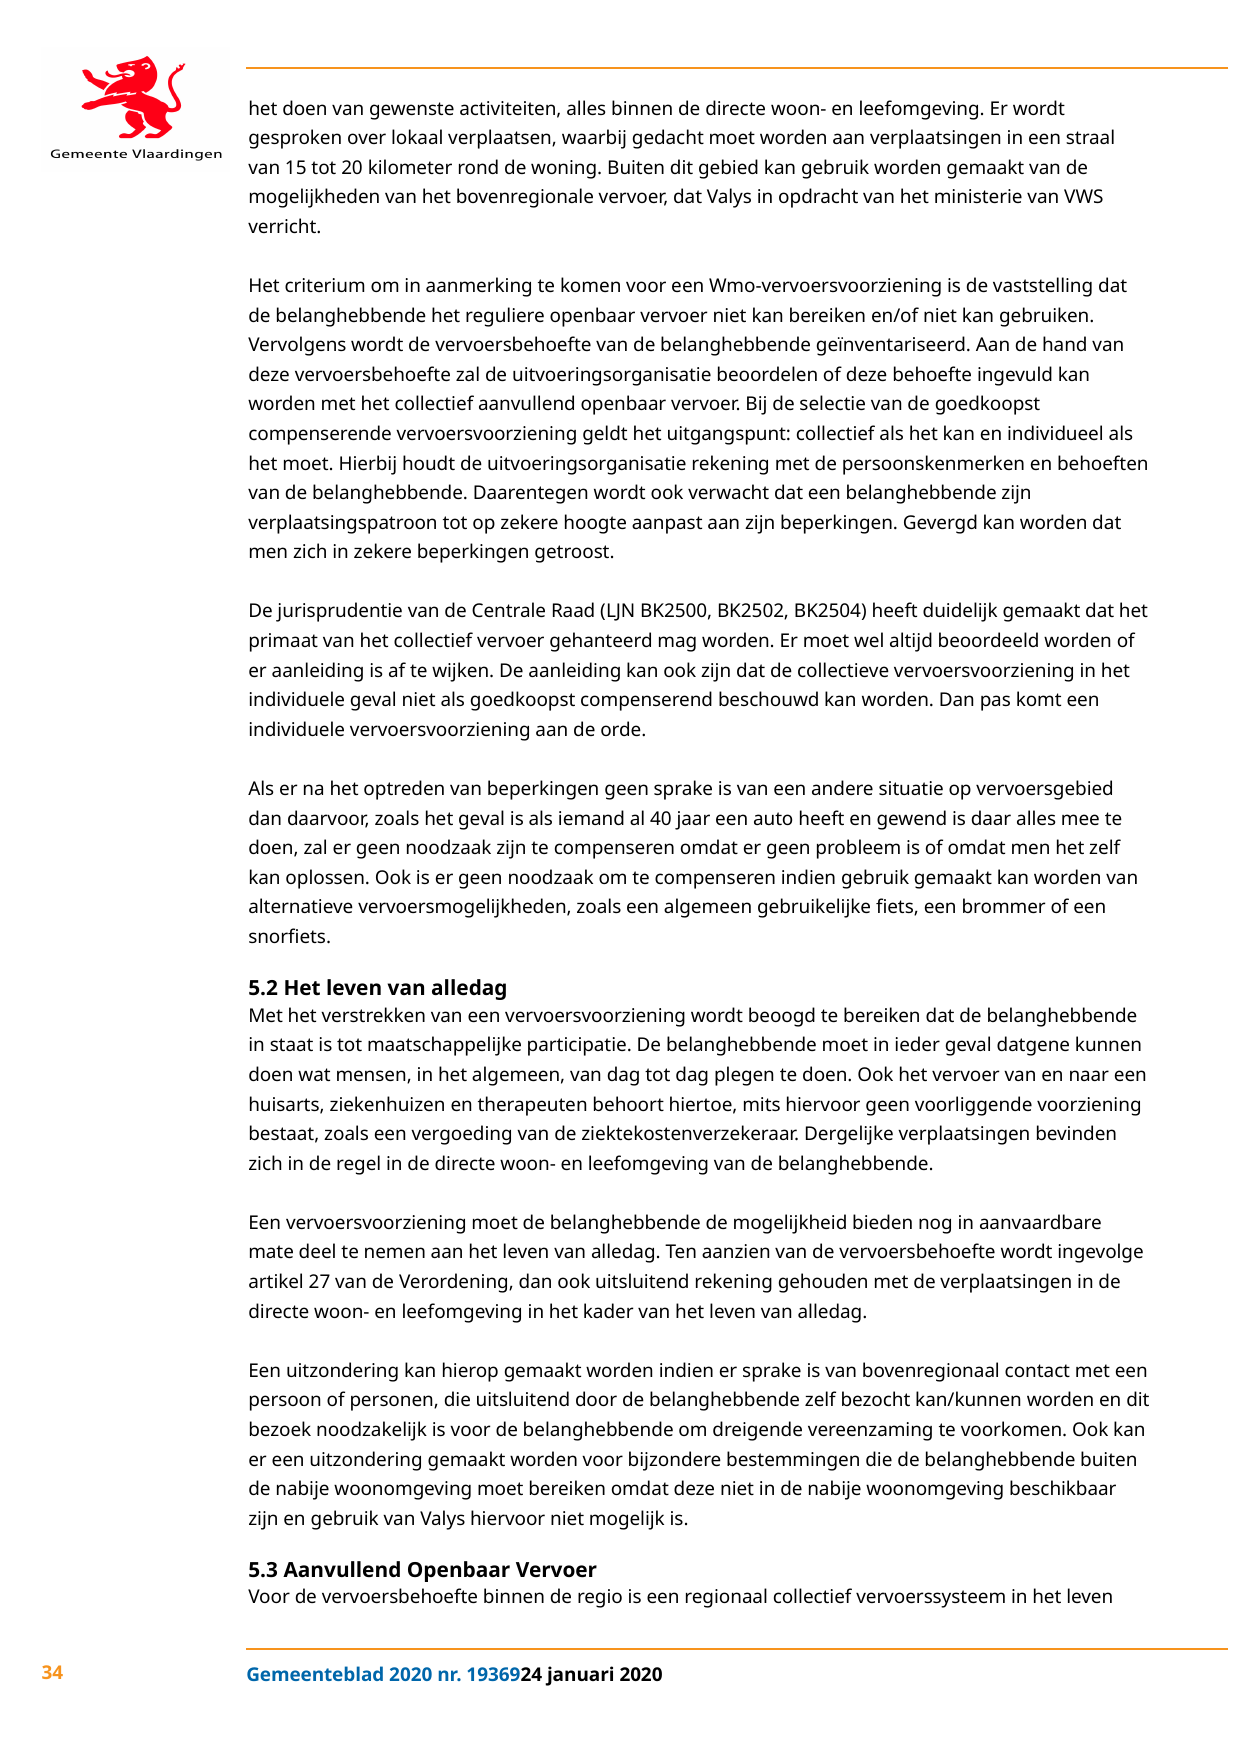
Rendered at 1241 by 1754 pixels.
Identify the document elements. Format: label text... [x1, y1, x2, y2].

text Een vervoersvoorziening moet de belanghebbende de mogelijkheid bieden nog in aanvaardbare mate deel te nemen aan het leven van alledag. Ten aanzien van de vervoersbehoefte wordt ingevolge artikel 27 van de Verordening, dan ook uitsluitend rekening gehouden met de verplaatsingen in de directe woon- en leefomgeving in het kader van het leven van alledag. [248, 1209, 1152, 1323]
text 5.2 Het leven van alledag [248, 973, 1152, 1002]
text Voor de vervoersbehoefte binnen de regio is een regionaal collectief vervoerssysteem in het leven [248, 1584, 1152, 1609]
text Met het verstrekken van een vervoersvoorziening wordt beoogd te bereiken dat de belanghebbende in staat is tot maatschappelijke participatie. De belanghebbende moet in ieder geval datgene kunnen doen wat mensen, in het algemeen, van dag tot dag plegen te doen. Ook het vervoer van en naar een huisarts, ziekenhuizen en therapeuten behoort hiertoe, mits hiervoor geen voorliggende voorziening bestaat, zoals een vergoeding van de ziektekostenverzekeraar. Dergelijke verplaatsingen bevinden zich in de regel in de directe woon- en leefomgeving van de belanghebbende. [248, 1002, 1152, 1176]
text De jurisprudentie van de Centrale Raad (LJN BK2500, BK2502, BK2504) heeft duidelijk gemaakt dat het primaat van het collectief vervoer gehanteerd mag worden. Er moet wel altijd beoordeeld worden of er aanleiding is af te wijken. De aanleiding kan ook zijn dat de collectieve vervoersvoorziening in het individuele geval niet als goedkoopst compenserend beschouwd kan worden. Dan pas komt een individuele vervoersvoorziening aan de orde. [248, 598, 1152, 742]
text het doen van gewenste activiteiten, alles binnen de directe woon- en leefomgeving. Er wordt gesproken over lokaal verplaatsen, waarbij gedacht moet worden aan verplaatsingen in een straal van 15 tot 20 kilometer rond de woning. Buiten dit gebied kan gebruik worden gemaakt van de mogelijkheden van het bovenregionale vervoer, dat Valys in opdracht van het ministerie van VWS verricht. [248, 95, 1152, 239]
text Het criterium om in aanmerking te komen voor een Wmo-vervoersvoorziening is de vaststelling dat de belanghebbende het reguliere openbaar vervoer niet kan bereiken en/of niet kan gebruiken. Vervolgens wordt de vervoersbehoefte van de belanghebbende geïnventariseerd. Aan de hand van deze vervoersbehoefte zal de uitvoeringsorganisatie beoordelen of deze behoefte ingevuld kan worden met het collectief aanvullend openbaar vervoer. Bij de selectie van de goedkoopst compenserende vervoersvoorziening geldt het uitgangspunt: collectief als het kan en individueel als het moet. Hierbij houdt de uitvoeringsorganisatie rekening met de persoonskenmerken en behoeften van de belanghebbende. Daarentegen wordt ook verwacht dat een belanghebbende zijn verplaatsingspatroon tot op zekere hoogte aanpast aan zijn beperkingen. Gevergd kan worden dat men zich in zekere beperkingen getroost. [248, 272, 1152, 564]
text Een uitzondering kan hierop gemaakt worden indien er sprake is van bovenregionaal contact met een persoon of personen, die uitsluitend door de belanghebbende zelf bezocht kan/kunnen worden en dit bezoek noodzakelijk is voor de belanghebbende om dreigende vereenzaming te voorkomen. Ook kan er een uitzondering gemaakt worden voor bijzondere bestemmingen die de belanghebbende buiten de nabije woonomgeving moet bereiken omdat deze niet in de nabije woonomgeving beschikbaar zijn en gebruik van Valys hiervoor niet mogelijk is. [248, 1357, 1152, 1531]
text 5.3 Aanvullend Openbaar Vervoer [248, 1555, 1152, 1584]
picture [41, 47, 231, 172]
text Als er na het optreden van beperkingen geen sprake is van een andere situatie op vervoersgebied dan daarvoor, zoals het geval is als iemand al 40 jaar een auto heeft en gewend is daar alles mee te doen, zal er geen noodzaak zijn te compenseren omdat er geen probleem is of omdat men het zelf kan oplossen. Ook is er geen noodzaak om te compenseren indien gebruik gemaakt kan worden van alternatieve vervoersmogelijkheden, zoals een algemeen gebruikelijke fiets, een brommer of een snorfiets. [248, 775, 1152, 949]
